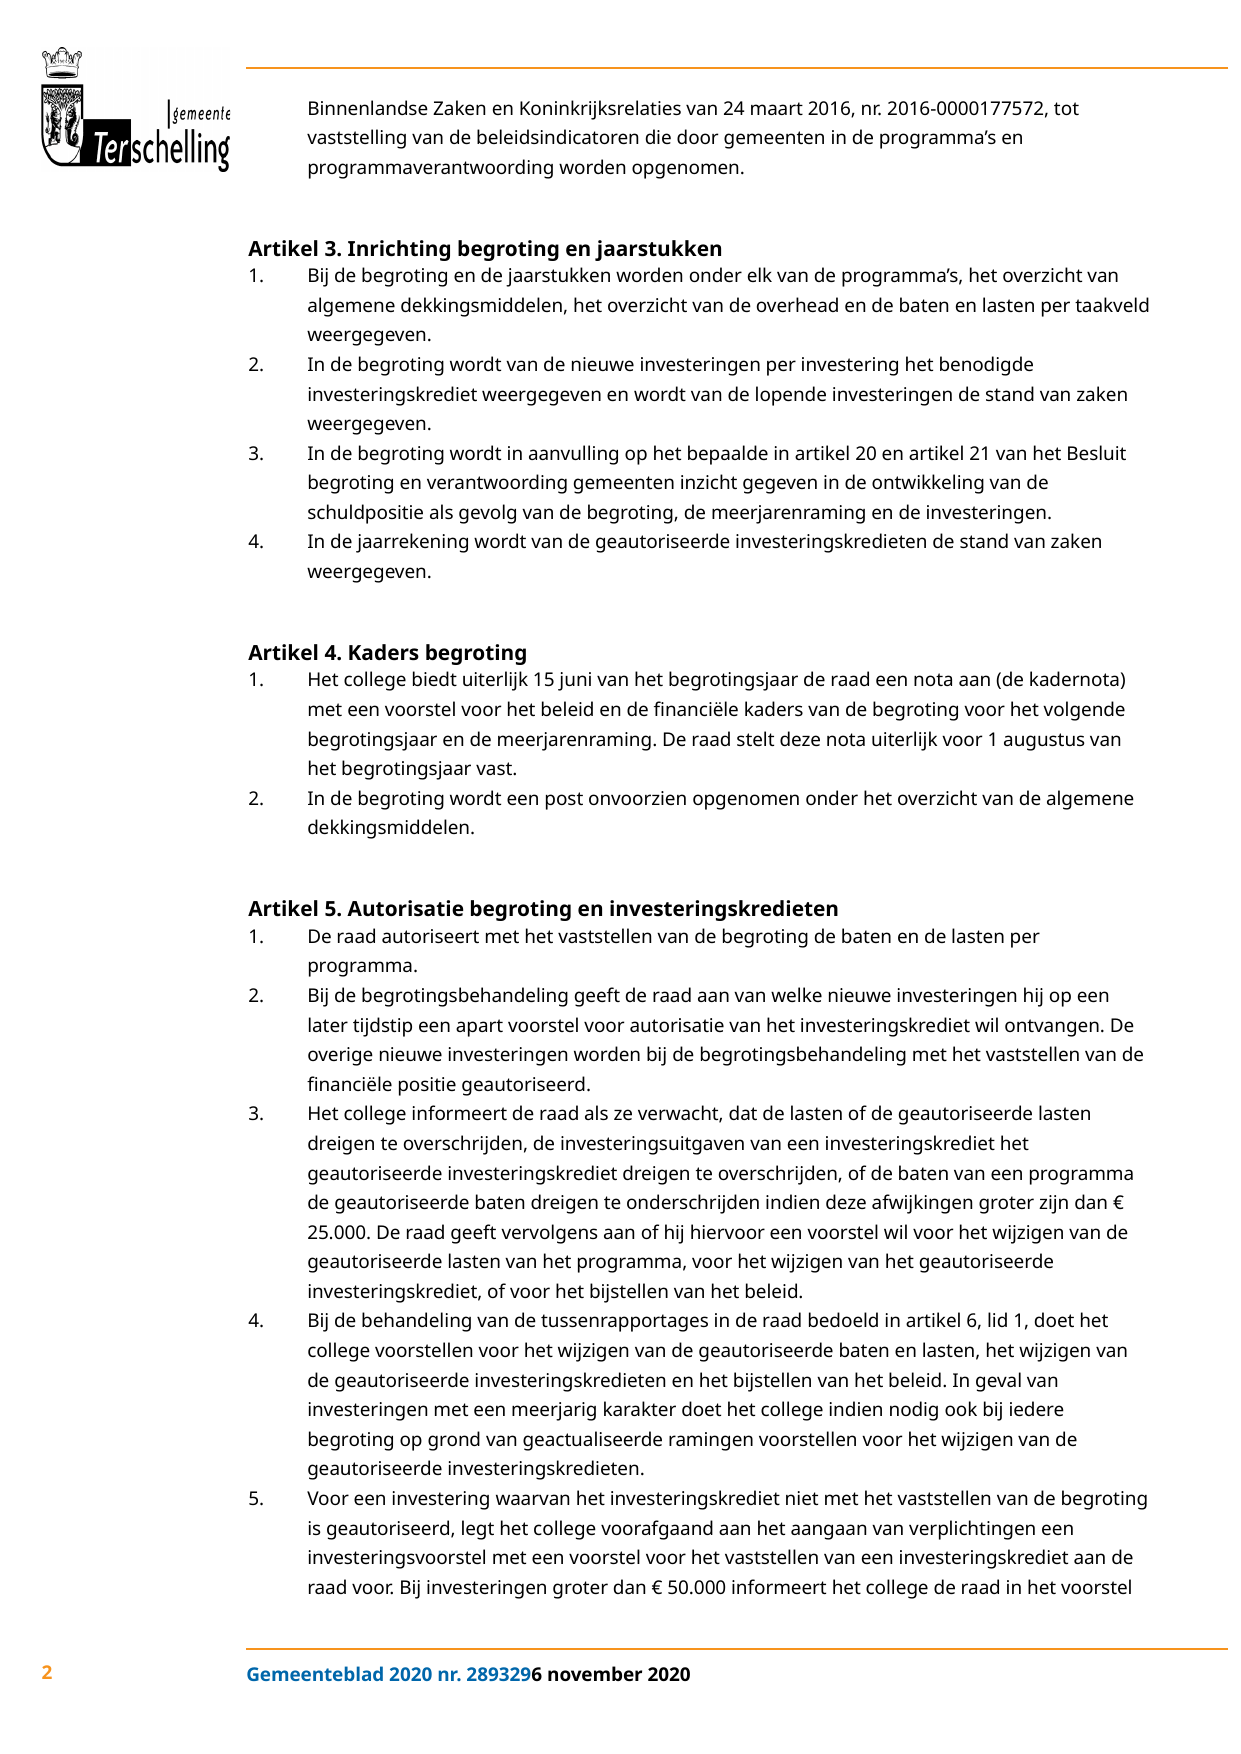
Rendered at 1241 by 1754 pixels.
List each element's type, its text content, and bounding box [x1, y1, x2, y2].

list In de jaarrekening wordt van de geautoriseerde investeringskredieten de stand van zaken weergegeven. [248, 529, 1152, 584]
list Bij de begrotingsbehandeling geeft de raad aan van welke nieuwe investeringen hij op een later tijdstip een apart voorstel voor autorisatie van het investeringskrediet wil ontvangen. De overige nieuwe investeringen worden bij de begrotingsbehandeling met het vaststellen van de financiële positie geautoriseerd. [248, 982, 1152, 1097]
list De raad autoriseert met het vaststellen van de begroting de baten en de lasten per programma. [248, 923, 1152, 978]
list In de begroting wordt een post onvoorzien opgenomen onder het overzicht van de algemene dekkingsmiddelen. [248, 785, 1152, 840]
text Artikel 4. Kaders begroting [248, 638, 1152, 667]
list In de begroting wordt in aanvulling op het bepaalde in artikel 20 en artikel 21 van het Besluit begroting en verantwoording gemeenten inzicht gegeven in de ontwikkeling van de schuldpositie als gevolg van de begroting, de meerjarenraming en de investeringen. [248, 440, 1152, 525]
list Binnenlandse Zaken en Koninkrijksrelaties van 24 maart 2016, nr. 2016-0000177572, tot vaststelling van de beleidsindicatoren die door gemeenten in de programma’s en programmaverantwoording worden opgenomen. [248, 95, 1152, 180]
text Artikel 3. Inrichting begroting en jaarstukken [248, 234, 1152, 262]
list Voor een investering waarvan het investeringskrediet niet met het vaststellen van de begroting is geautoriseerd, legt het college voorafgaand aan het aangaan van verplichtingen een investeringsvoorstel met een voorstel voor het vaststellen van een investeringskrediet aan de raad voor. Bij investeringen groter dan € 50.000 informeert het college de raad in het voorstel [248, 1485, 1152, 1599]
picture [41, 47, 231, 172]
list Bij de behandeling van de tussenrapportages in de raad bedoeld in artikel 6, lid 1, doet het college voorstellen voor het wijzigen van de geautoriseerde baten en lasten, het wijzigen van de geautoriseerde investeringskredieten en het bijstellen van het beleid. In geval van investeringen met een meerjarig karakter doet het college indien nodig ook bij iedere begroting op grond van geactualiseerde ramingen voorstellen voor het wijzigen van de geautoriseerde investeringskredieten. [248, 1308, 1152, 1481]
list Het college biedt uiterlijk 15 juni van het begrotingsjaar de raad een nota aan (de kadernota) met een voorstel voor het beleid en de financiële kaders van de begroting voor het volgende begrotingsjaar en de meerjarenraming. De raad stelt deze nota uiterlijk voor 1 augustus van het begrotingsjaar vast. [248, 667, 1152, 781]
list Bij de begroting en de jaarstukken worden onder elk van de programma’s, het overzicht van algemene dekkingsmiddelen, het overzicht van de overhead en de baten en lasten per taakveld weergegeven. [248, 262, 1152, 347]
text Artikel 5. Autorisatie begroting en investeringskredieten [248, 894, 1152, 923]
list Het college informeert de raad als ze verwacht, dat de lasten of de geautoriseerde lasten dreigen te overschrijden, de investeringsuitgaven van een investeringskrediet het geautoriseerde investeringskrediet dreigen te overschrijden, of de baten van een programma de geautoriseerde baten dreigen te onderschrijden indien deze afwijkingen groter zijn dan € 25.000. De raad geeft vervolgens aan of hij hiervoor een voorstel wil voor het wijzigen van de geautoriseerde lasten van het programma, voor het wijzigen van het geautoriseerde investeringskrediet, of voor het bijstellen van het beleid. [248, 1101, 1152, 1304]
list In de begroting wordt van de nieuwe investeringen per investering het benodigde investeringskrediet weergegeven en wordt van de lopende investeringen de stand van zaken weergegeven. [248, 351, 1152, 436]
